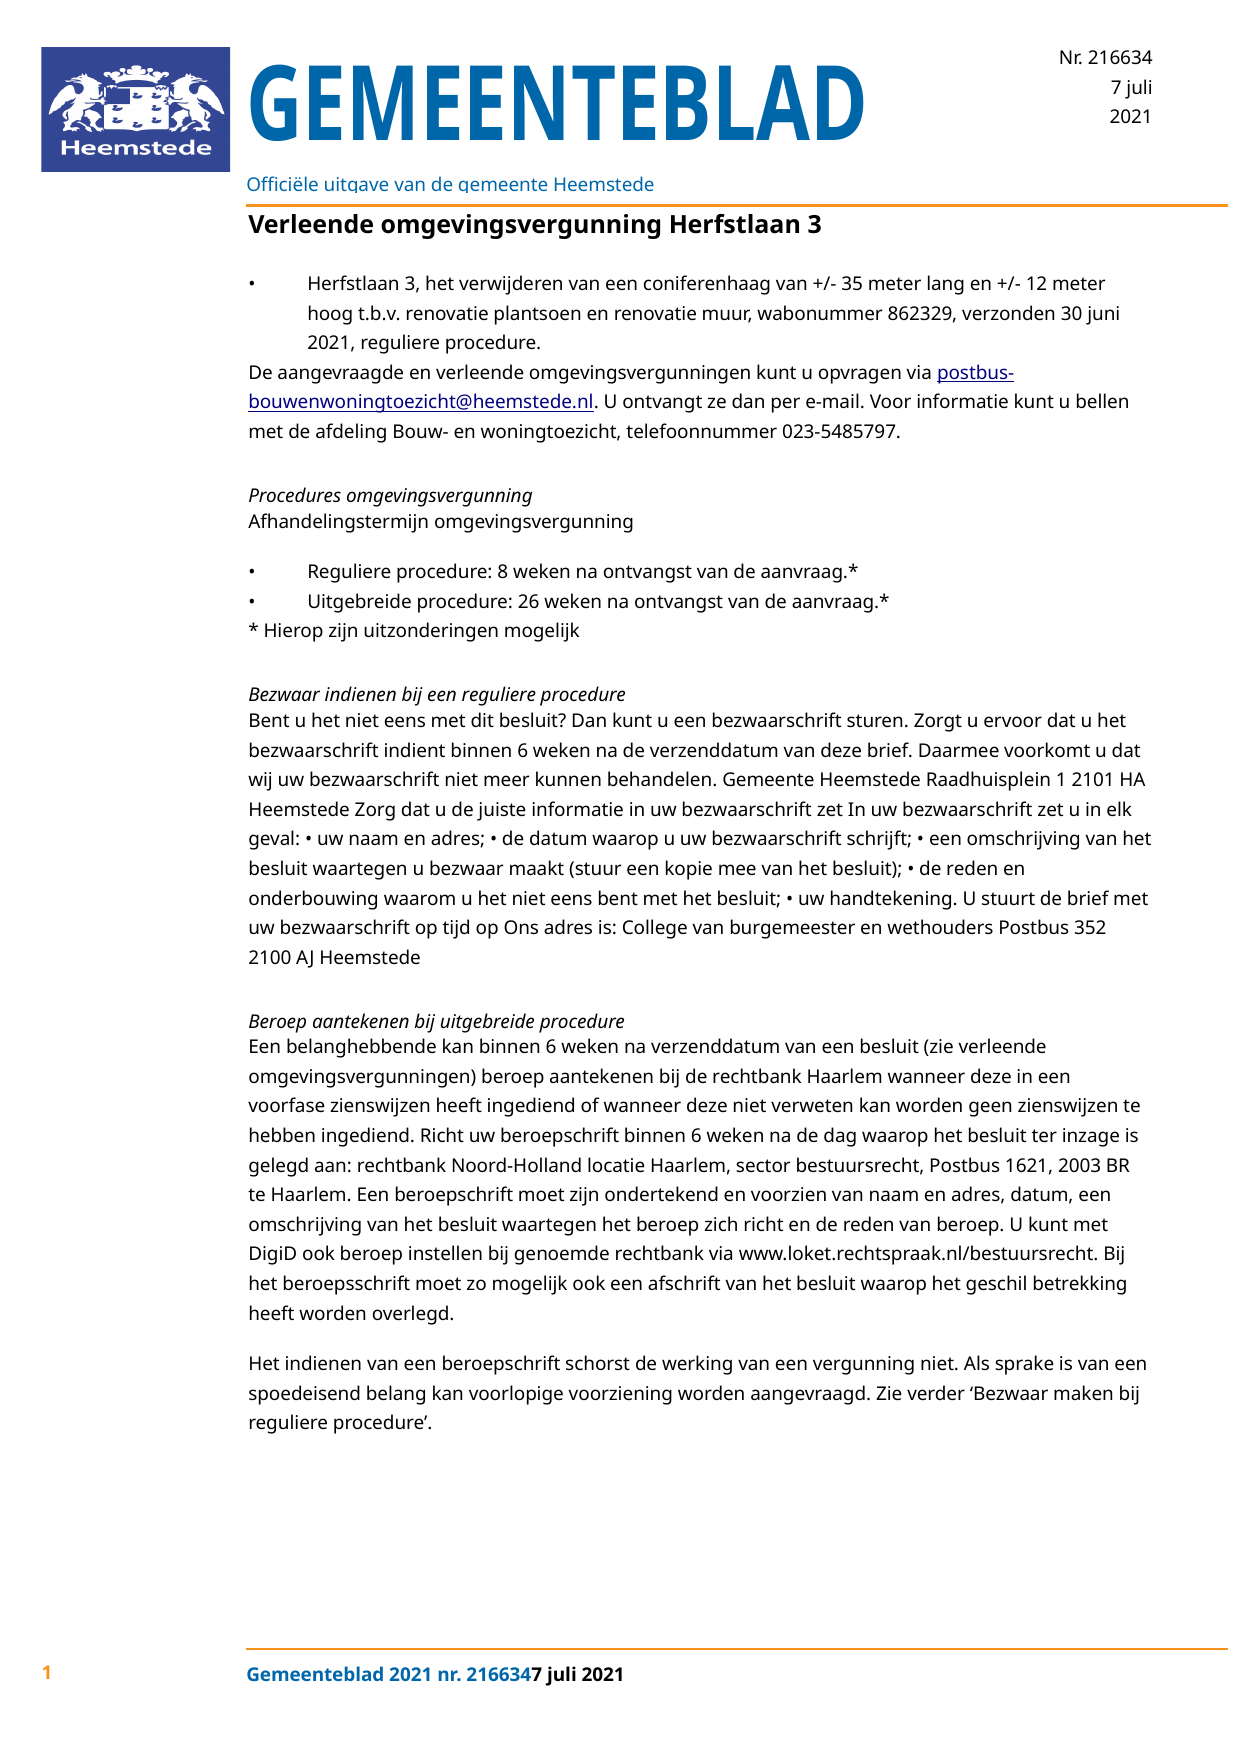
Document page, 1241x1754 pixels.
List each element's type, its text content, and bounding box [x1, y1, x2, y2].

picture [41, 47, 231, 172]
text * Hierop zijn uitzonderingen mogelijk [248, 617, 1152, 643]
text Procedures omgevingsvergunning [248, 482, 1152, 508]
text Verleende omgevingsvergunning Herfstlaan 3 [248, 207, 1152, 241]
text Beroep aantekenen bij uitgebreide procedure [248, 1008, 1152, 1033]
list Reguliere procedure: 8 weken na ontvangst van de aanvraag.* [248, 558, 1152, 584]
list Uitgebreide procedure: 26 weken na ontvangst van de aanvraag.* [248, 588, 1152, 614]
text Afhandelingstermijn omgevingsvergunning [248, 508, 1152, 534]
text Bezwaar indienen bij een reguliere procedure [248, 681, 1152, 707]
text De aangevraagde en verleende omgevingsvergunningen kunt u opvragen via postbus-bouwenwoningtoezicht@heemstede.nl. U ontvangt ze dan per e-mail. Voor informatie kunt u bellen met de afdeling Bouw- en woningtoezicht, telefoonnummer 023-5485797. [248, 359, 1152, 444]
text Een belanghebbende kan binnen 6 weken na verzenddatum van een besluit (zie verleende omgevingsvergunningen) beroep aantekenen bij de rechtbank Haarlem wanneer deze in een voorfase zienswijzen heeft ingediend of wanneer deze niet verweten kan worden geen zienswijzen te hebben ingediend. Richt uw beroepschrift binnen 6 weken na de dag waarop het besluit ter inzage is gelegd aan: rechtbank Noord-Holland locatie Haarlem, sector bestuursrecht, Postbus 1621, 2003 BR te Haarlem. Een beroepschrift moet zijn ondertekend en voorzien van naam en adres, datum, een omschrijving van het besluit waartegen het beroep zich richt en de reden van beroep. U kunt met DigiD ook beroep instellen bij genoemde rechtbank via www.loket.rechtspraak.nl/bestuursrecht. Bij het beroepsschrift moet zo mogelijk ook een afschrift van het besluit waarop het geschil betrekking heeft worden overlegd. [248, 1033, 1152, 1326]
list Herfstlaan 3, het verwijderen van een coniferenhaag van +/- 35 meter lang en +/- 12 meter hoog t.b.v. renovatie plantsoen en renovatie muur, wabonummer 862329, verzonden 30 juni 2021, reguliere procedure. [248, 270, 1152, 355]
text Bent u het niet eens met dit besluit? Dan kunt u een bezwaarschrift sturen. Zorgt u ervoor dat u het bezwaarschrift indient binnen 6 weken na de verzenddatum van deze brief. Daarmee voorkomt u dat wij uw bezwaarschrift niet meer kunnen behandelen. Gemeente Heemstede Raadhuisplein 1 2101 HA Heemstede Zorg dat u de juiste informatie in uw bezwaarschrift zet In uw bezwaarschrift zet u in elk geval: • uw naam en adres; • de datum waarop u uw bezwaarschrift schrijft; • een omschrijving van het besluit waartegen u bezwaar maakt (stuur een kopie mee van het besluit); • de reden en onderbouwing waarom u het niet eens bent met het besluit; • uw handtekening. U stuurt de brief met uw bezwaarschrift op tijd op Ons adres is: College van burgemeester en wethouders Postbus 352 2100 AJ Heemstede [248, 707, 1152, 969]
text Het indienen van een beroepschrift schorst de werking van een vergunning niet. Als sprake is van een spoedeisend belang kan voorlopige voorziening worden aangevraagd. Zie verder ‘Bezwaar maken bij reguliere procedure’. [248, 1350, 1152, 1435]
